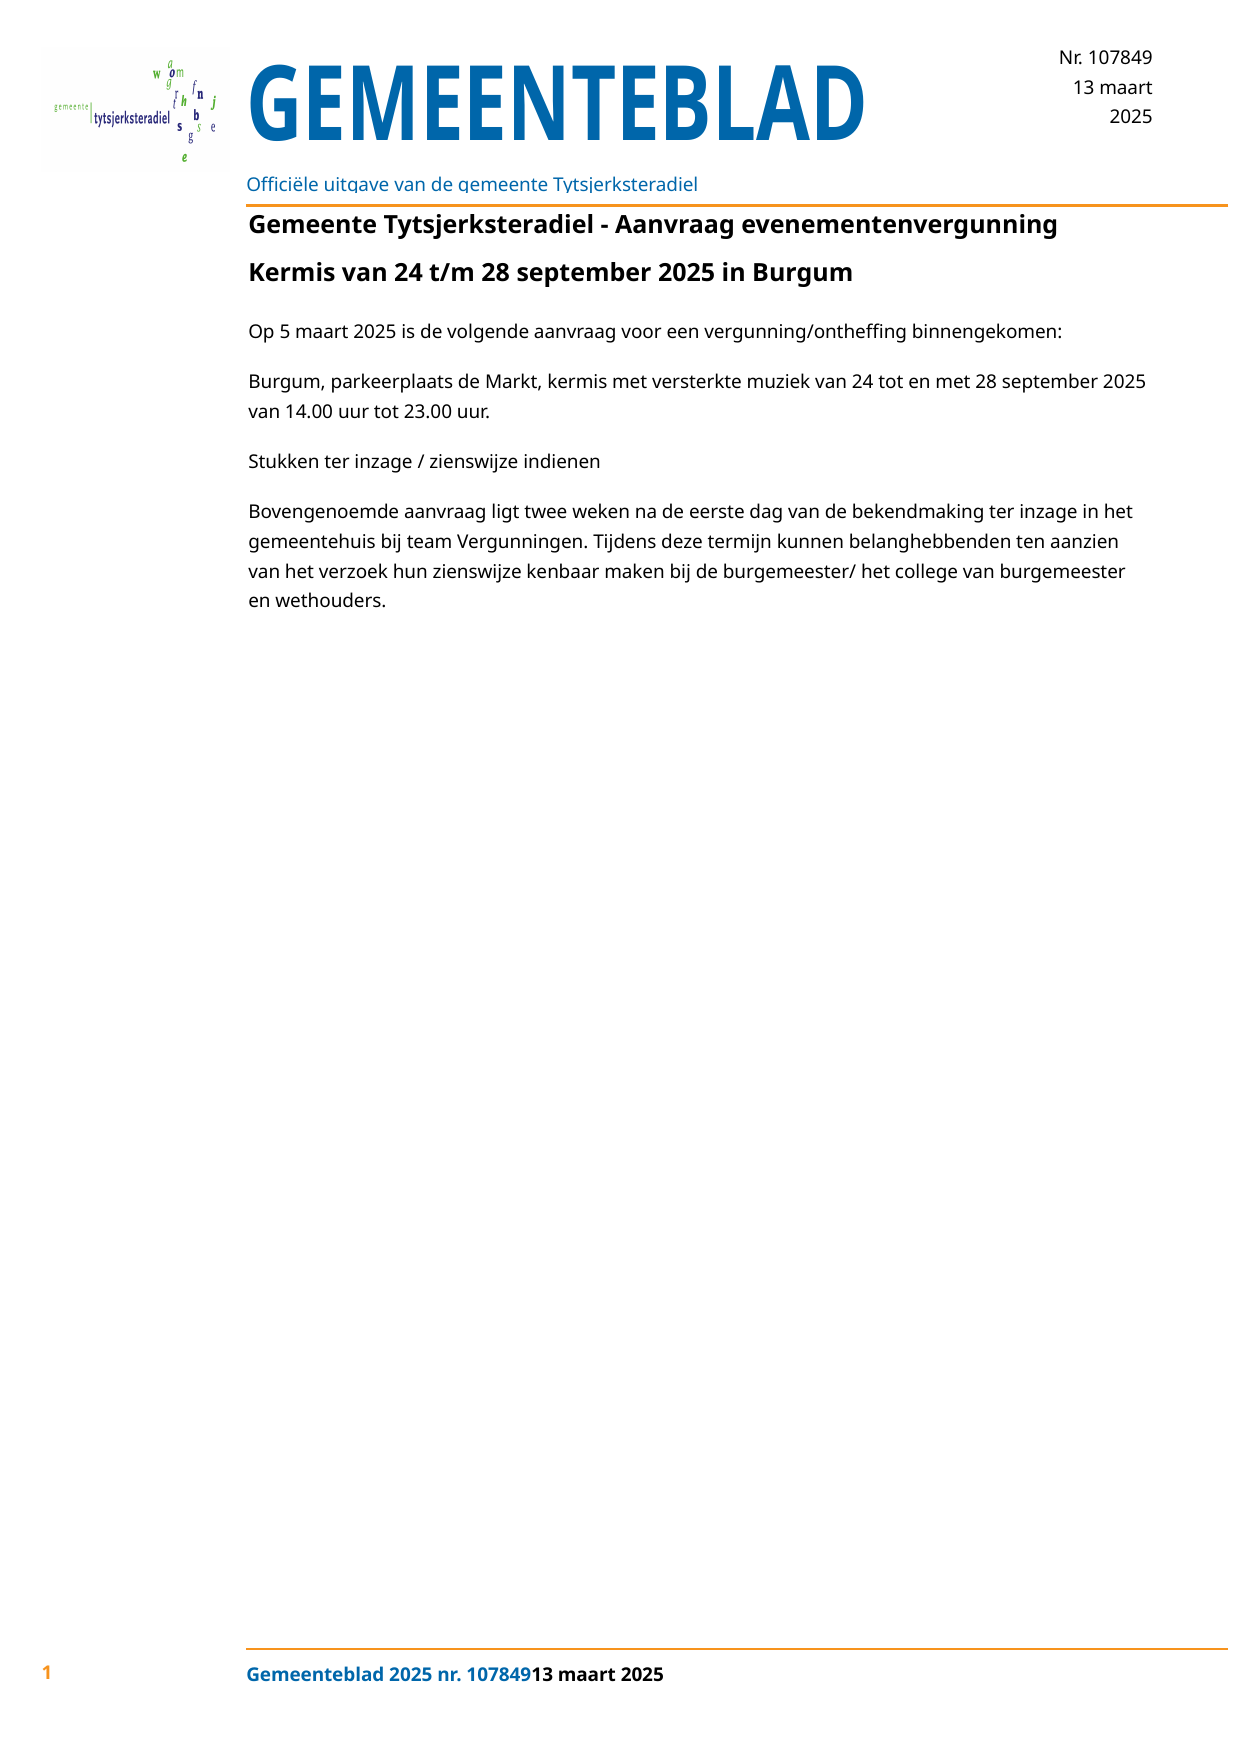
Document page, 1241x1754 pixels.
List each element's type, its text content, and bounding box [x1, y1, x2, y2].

text Burgum, parkeerplaats de Markt, kermis met versterkte muziek van 24 tot en met 28 september 2025 van 14.00 uur tot 23.00 uur. [248, 368, 1152, 424]
picture [41, 47, 231, 172]
text Stukken ter inzage / zienswijze indienen [248, 448, 1152, 474]
text Bovengenoemde aanvraag ligt twee weken na de eerste dag van de bekendmaking ter inzage in het gemeentehuis bij team Vergunningen. Tijdens deze termijn kunnen belanghebbenden ten aanzien van het verzoek hun zienswijze kenbaar maken bij de burgemeester/ het college van burgemeester en wethouders. [248, 499, 1152, 613]
text Op 5 maart 2025 is de volgende aanvraag voor een vergunning/ontheffing binnengekomen: [248, 318, 1152, 344]
text Gemeente Tytsjerksteradiel - Aanvraag evenementenvergunning Kermis van 24 t/m 28 september 2025 in Burgum [248, 207, 1152, 288]
